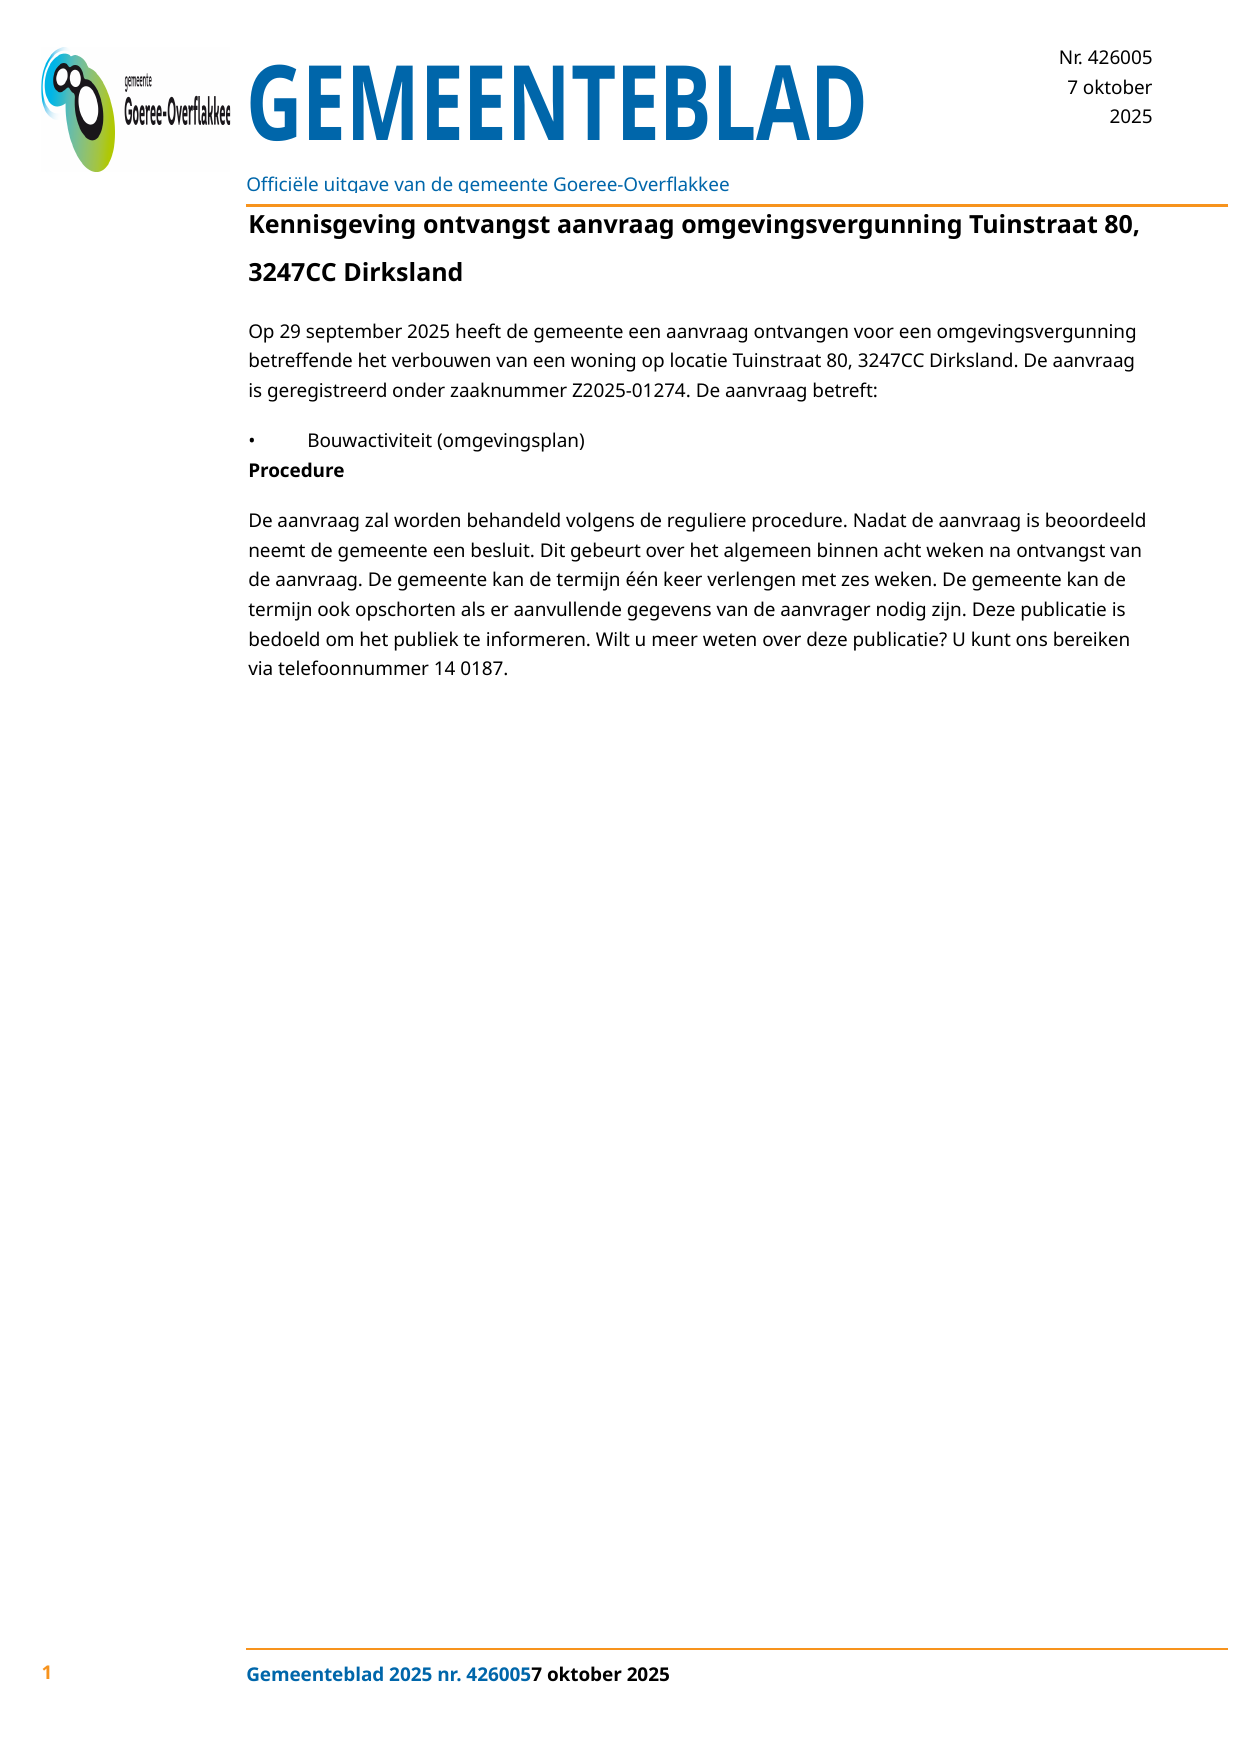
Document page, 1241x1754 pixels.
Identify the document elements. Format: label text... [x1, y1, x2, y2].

text Kennisgeving ontvangst aanvraag omgevingsvergunning Tuinstraat 80, 3247CC Dirksland [248, 207, 1152, 288]
text Op 29 september 2025 heeft de gemeente een aanvraag ontvangen voor een omgevingsvergunning betreffende het verbouwen van een woning op locatie Tuinstraat 80, 3247CC Dirksland. De aanvraag is geregistreerd onder zaaknummer Z2025-01274. De aanvraag betreft: [248, 318, 1152, 403]
list Bouwactiviteit (omgevingsplan) [248, 427, 1152, 453]
text Procedure [248, 457, 1152, 483]
picture [41, 47, 231, 172]
text De aanvraag zal worden behandeld volgens de reguliere procedure. Nadat de aanvraag is beoordeeld neemt de gemeente een besluit. Dit gebeurt over het algemeen binnen acht weken na ontvangst van de aanvraag. De gemeente kan de termijn één keer verlengen met zes weken. De gemeente kan de termijn ook opschorten als er aanvullende gegevens van de aanvrager nodig zijn. Deze publicatie is bedoeld om het publiek te informeren. Wilt u meer weten over deze publicatie? U kunt ons bereiken via telefoonnummer 14 0187. [248, 507, 1152, 681]
